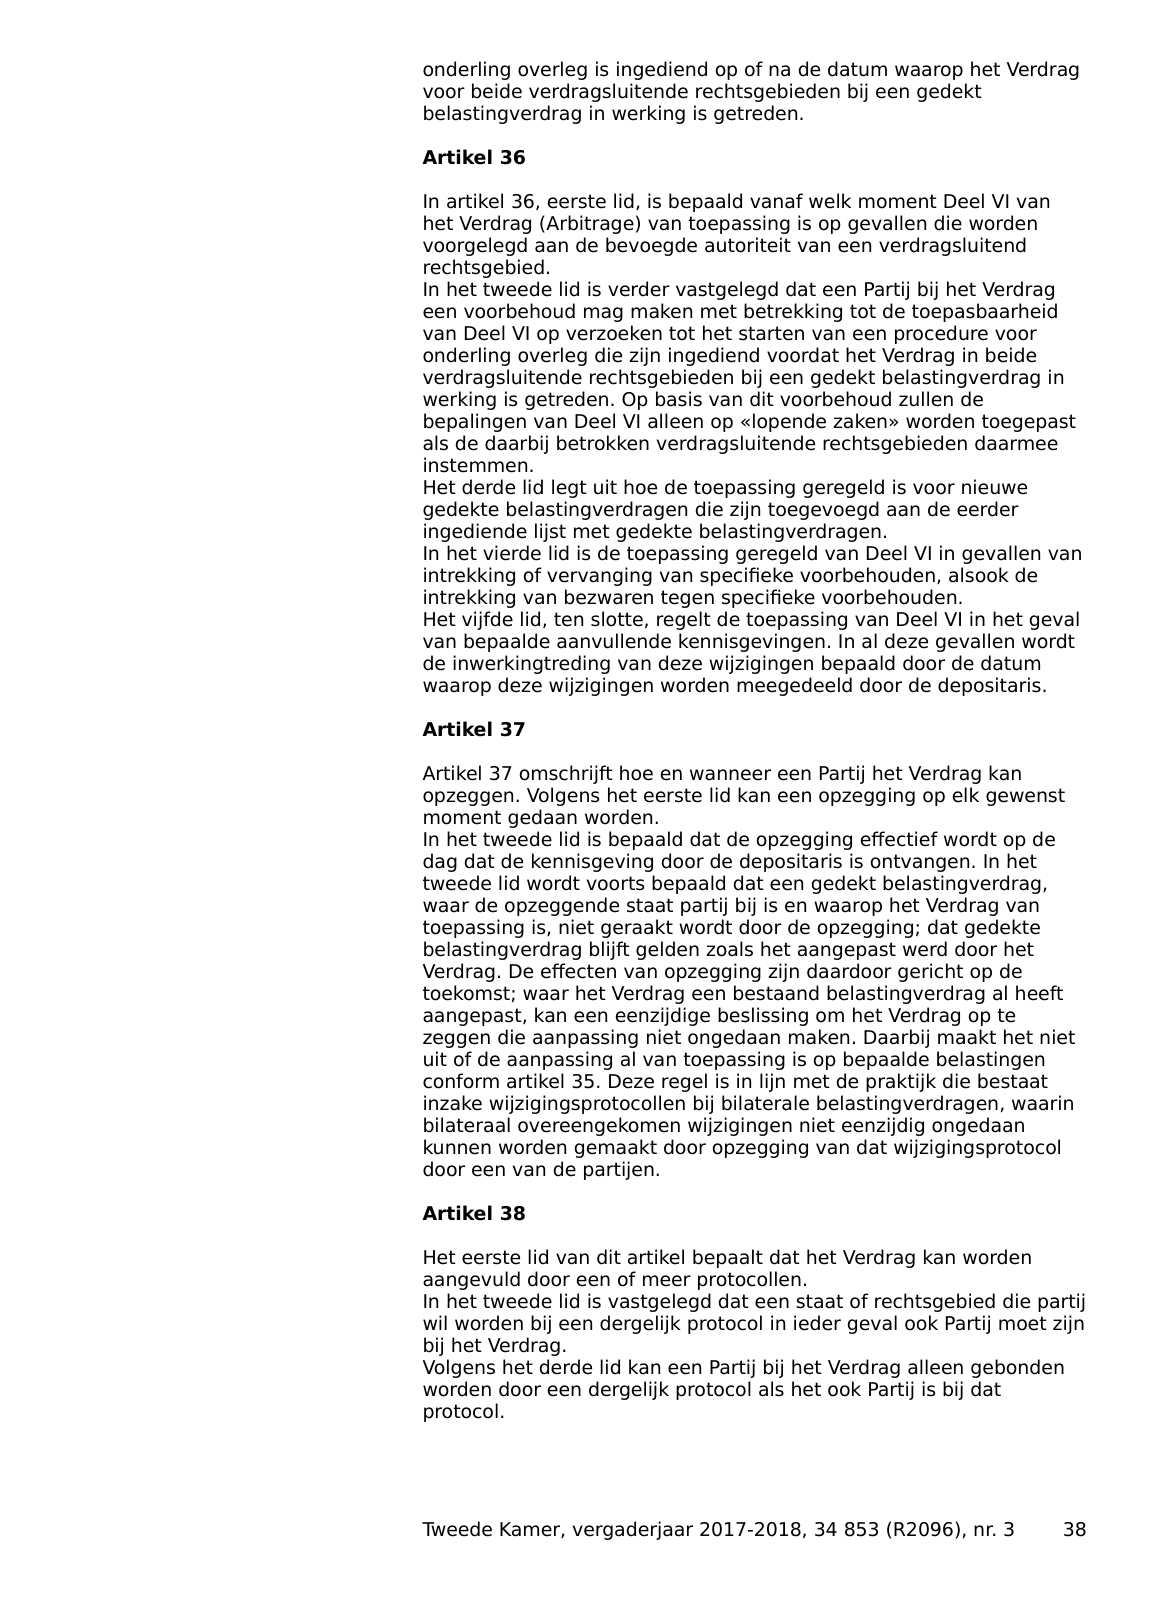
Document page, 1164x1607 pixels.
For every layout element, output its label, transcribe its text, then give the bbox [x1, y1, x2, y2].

subtitle Artikel 38 [422, 1203, 1087, 1225]
subtitle Artikel 36 [422, 147, 1087, 169]
text In het tweede lid is vastgelegd dat een staat of rechtsgebied die partij wil worden bij een dergelijk protocol in ieder geval ook Partij moet zijn bij het Verdrag. [422, 1291, 1087, 1357]
text Volgens het derde lid kan een Partij bij het Verdrag alleen gebonden worden door een dergelijk protocol als het ook Partij is bij dat protocol. [422, 1357, 1087, 1423]
text In het tweede lid is bepaald dat de opzegging effectief wordt op de dag dat de kennisgeving door de depositaris is ontvangen. In het tweede lid wordt voorts bepaald dat een gedekt belastingverdrag, waar de opzeggende staat partij bij is en waarop het Verdrag van toepassing is, niet geraakt wordt door de opzegging; dat gedekte belastingverdrag blijft gelden zoals het aangepast werd door het Verdrag. De effecten van opzegging zijn daardoor gericht op de toekomst; waar het Verdrag een bestaand belastingverdrag al heeft aangepast, kan een eenzijdige beslissing om het Verdrag op te zeggen die aanpassing niet ongedaan maken. Daarbij maakt het niet uit of de aanpassing al van toepassing is op bepaalde belastingen conform artikel 35. Deze regel is in lijn met de praktijk die bestaat inzake wijzigingsprotocollen bij bilaterale belastingverdragen, waarin bilateraal overeengekomen wijzigingen niet eenzijdig ongedaan kunnen worden gemaakt door opzegging van dat wijzigingsprotocol door een van de partijen. [422, 829, 1087, 1181]
text In het tweede lid is verder vastgelegd dat een Partij bij het Verdrag een voorbehoud mag maken met betrekking tot de toepasbaarheid van Deel VI op verzoeken tot het starten van een procedure voor onderling overleg die zijn ingediend voordat het Verdrag in beide verdragsluitende rechtsgebieden bij een gedekt belastingverdrag in werking is getreden. Op basis van dit voorbehoud zullen de bepalingen van Deel VI alleen op «lopende zaken» worden toegepast als de daarbij betrokken verdragsluitende rechtsgebieden daarmee instemmen. [422, 279, 1087, 477]
text In het vierde lid is de toepassing geregeld van Deel VI in gevallen van intrekking of vervanging van specifieke voorbehouden, alsook de intrekking van bezwaren tegen specifieke voorbehouden. [422, 543, 1087, 609]
text Het derde lid legt uit hoe de toepassing geregeld is voor nieuwe gedekte belastingverdragen die zijn toegevoegd aan de eerder ingediende lijst met gedekte belastingverdragen. [422, 477, 1087, 543]
text Het eerste lid van dit artikel bepaalt dat het Verdrag kan worden aangevuld door een of meer protocollen. [422, 1247, 1087, 1291]
text In artikel 36, eerste lid, is bepaald vanaf welk moment Deel VI van het Verdrag (Arbitrage) van toepassing is op gevallen die worden voorgelegd aan de bevoegde autoriteit van een verdragsluitend rechtsgebied. [422, 191, 1087, 279]
subtitle Artikel 37 [422, 719, 1087, 741]
text onderling overleg is ingediend op of na de datum waarop het Verdrag voor beide verdragsluitende rechtsgebieden bij een gedekt belastingverdrag in werking is getreden. [422, 59, 1087, 125]
text Het vijfde lid, ten slotte, regelt de toepassing van Deel VI in het geval van bepaalde aanvullende kennisgevingen. In al deze gevallen wordt de inwerkingtreding van deze wijzigingen bepaald door de datum waarop deze wijzigingen worden meegedeeld door de depositaris. [422, 609, 1087, 697]
text Artikel 37 omschrijft hoe en wanneer een Partij het Verdrag kan opzeggen. Volgens het eerste lid kan een opzegging op elk gewenst moment gedaan worden. [422, 763, 1087, 829]
